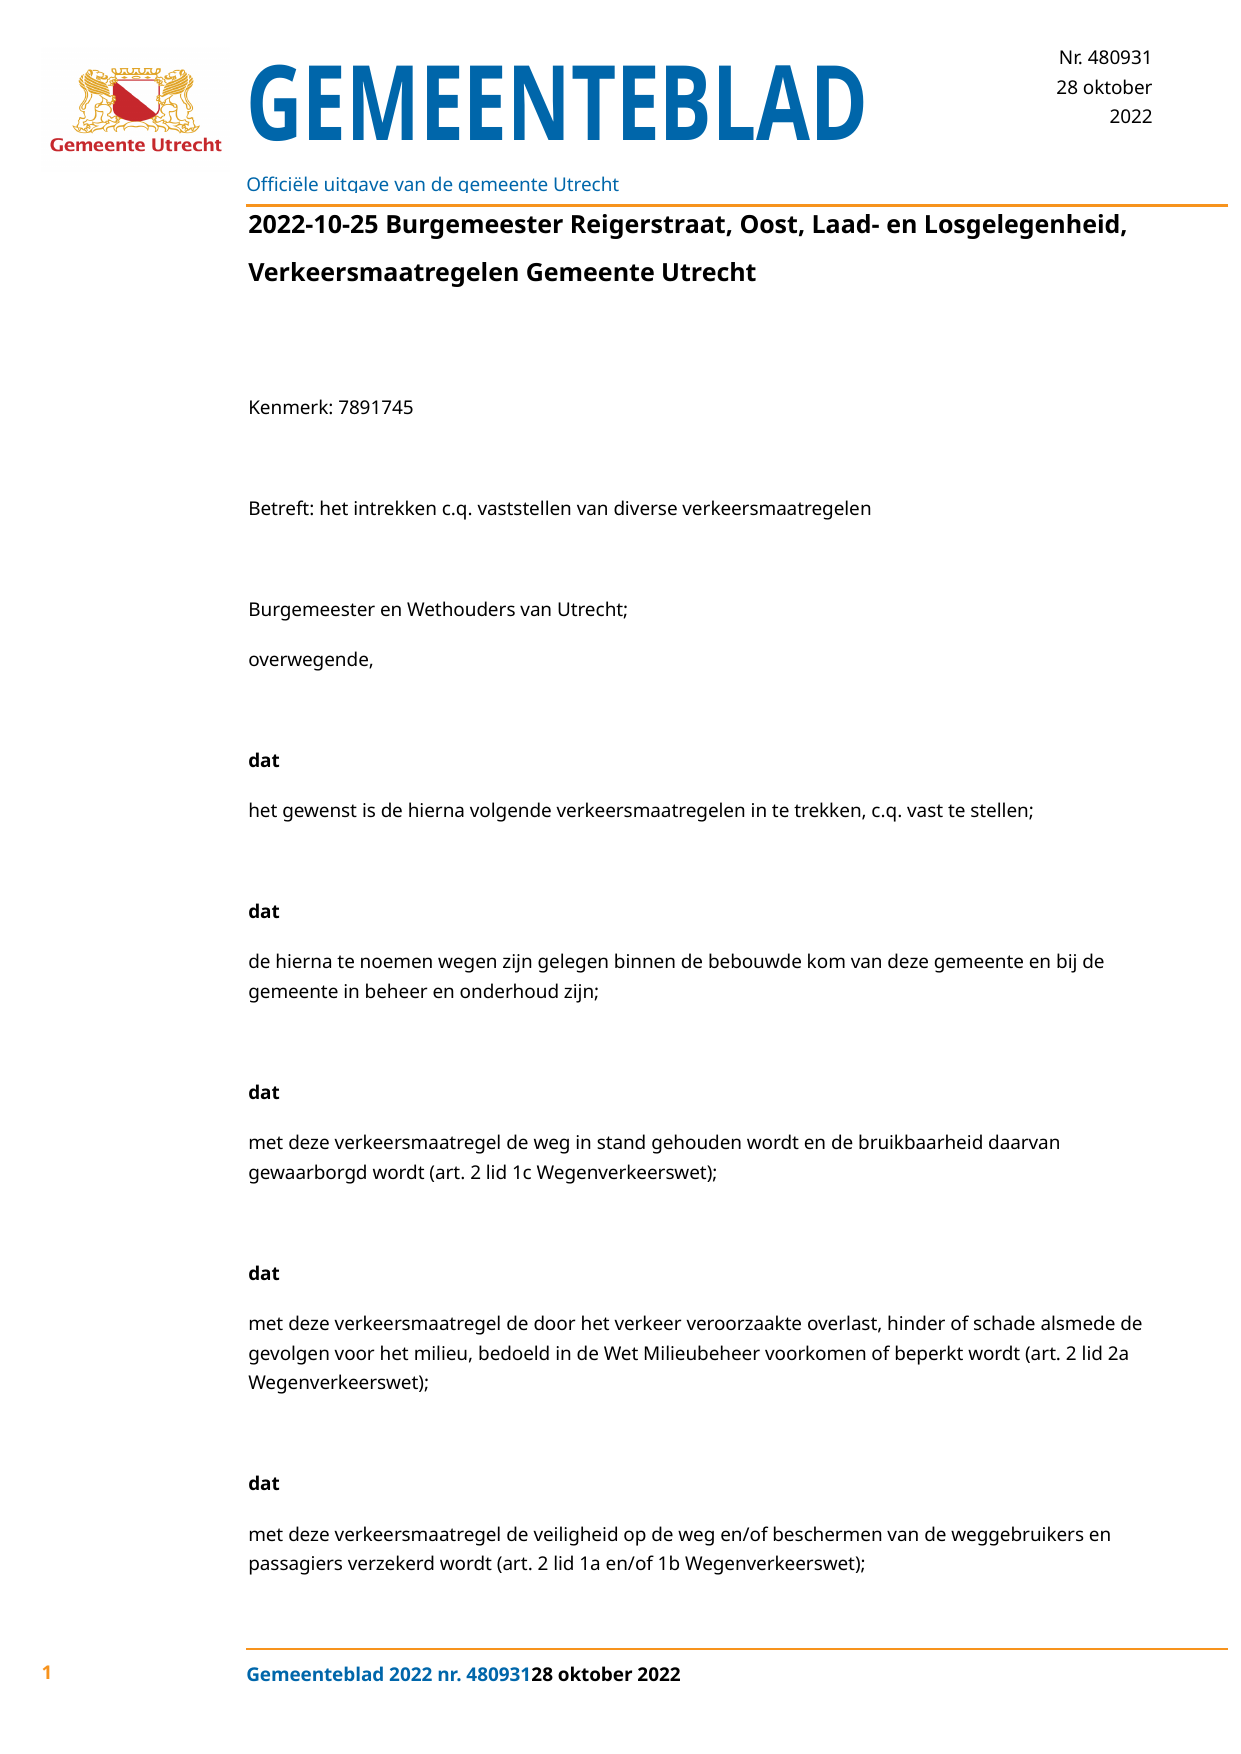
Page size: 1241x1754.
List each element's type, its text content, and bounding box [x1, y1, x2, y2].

text met deze verkeersmaatregel de veiligheid op de weg en/of beschermen van de weggebruikers en passagiers verzekerd wordt (art. 2 lid 1a en/of 1b Wegenverkeerswet); [248, 1521, 1152, 1576]
text dat [248, 1260, 1152, 1286]
text dat [248, 898, 1152, 924]
picture [41, 47, 231, 172]
text met deze verkeersmaatregel de door het verkeer veroorzaakte overlast, hinder of schade alsmede de gevolgen voor het milieu, bedoeld in de Wet Milieubeheer voorkomen of beperkt wordt (art. 2 lid 2a Wegenverkeerswet); [248, 1310, 1152, 1395]
text dat [248, 747, 1152, 773]
text het gewenst is de hierna volgende verkeersmaatregelen in te trekken, c.q. vast te stellen; [248, 797, 1152, 823]
text met deze verkeersmaatregel de weg in stand gehouden wordt en de bruikbaarheid daarvan gewaarborgd wordt (art. 2 lid 1c Wegenverkeerswet); [248, 1129, 1152, 1185]
text Burgemeester en Wethouders van Utrecht; [248, 596, 1152, 621]
text 2022-10-25 Burgemeester Reigerstraat, Oost, Laad- en Losgelegenheid, Verkeersmaatregelen Gemeente Utrecht [248, 207, 1152, 288]
text de hierna te noemen wegen zijn gelegen binnen de bebouwde kom van deze gemeente en bij de gemeente in beheer en onderhoud zijn; [248, 949, 1152, 1004]
text dat [248, 1079, 1152, 1105]
text dat [248, 1470, 1152, 1496]
text overwegende, [248, 646, 1152, 672]
text Kenmerk: 7891745 [248, 394, 1152, 420]
text Betreft: het intrekken c.q. vaststellen van diverse verkeersmaatregelen [248, 495, 1152, 521]
